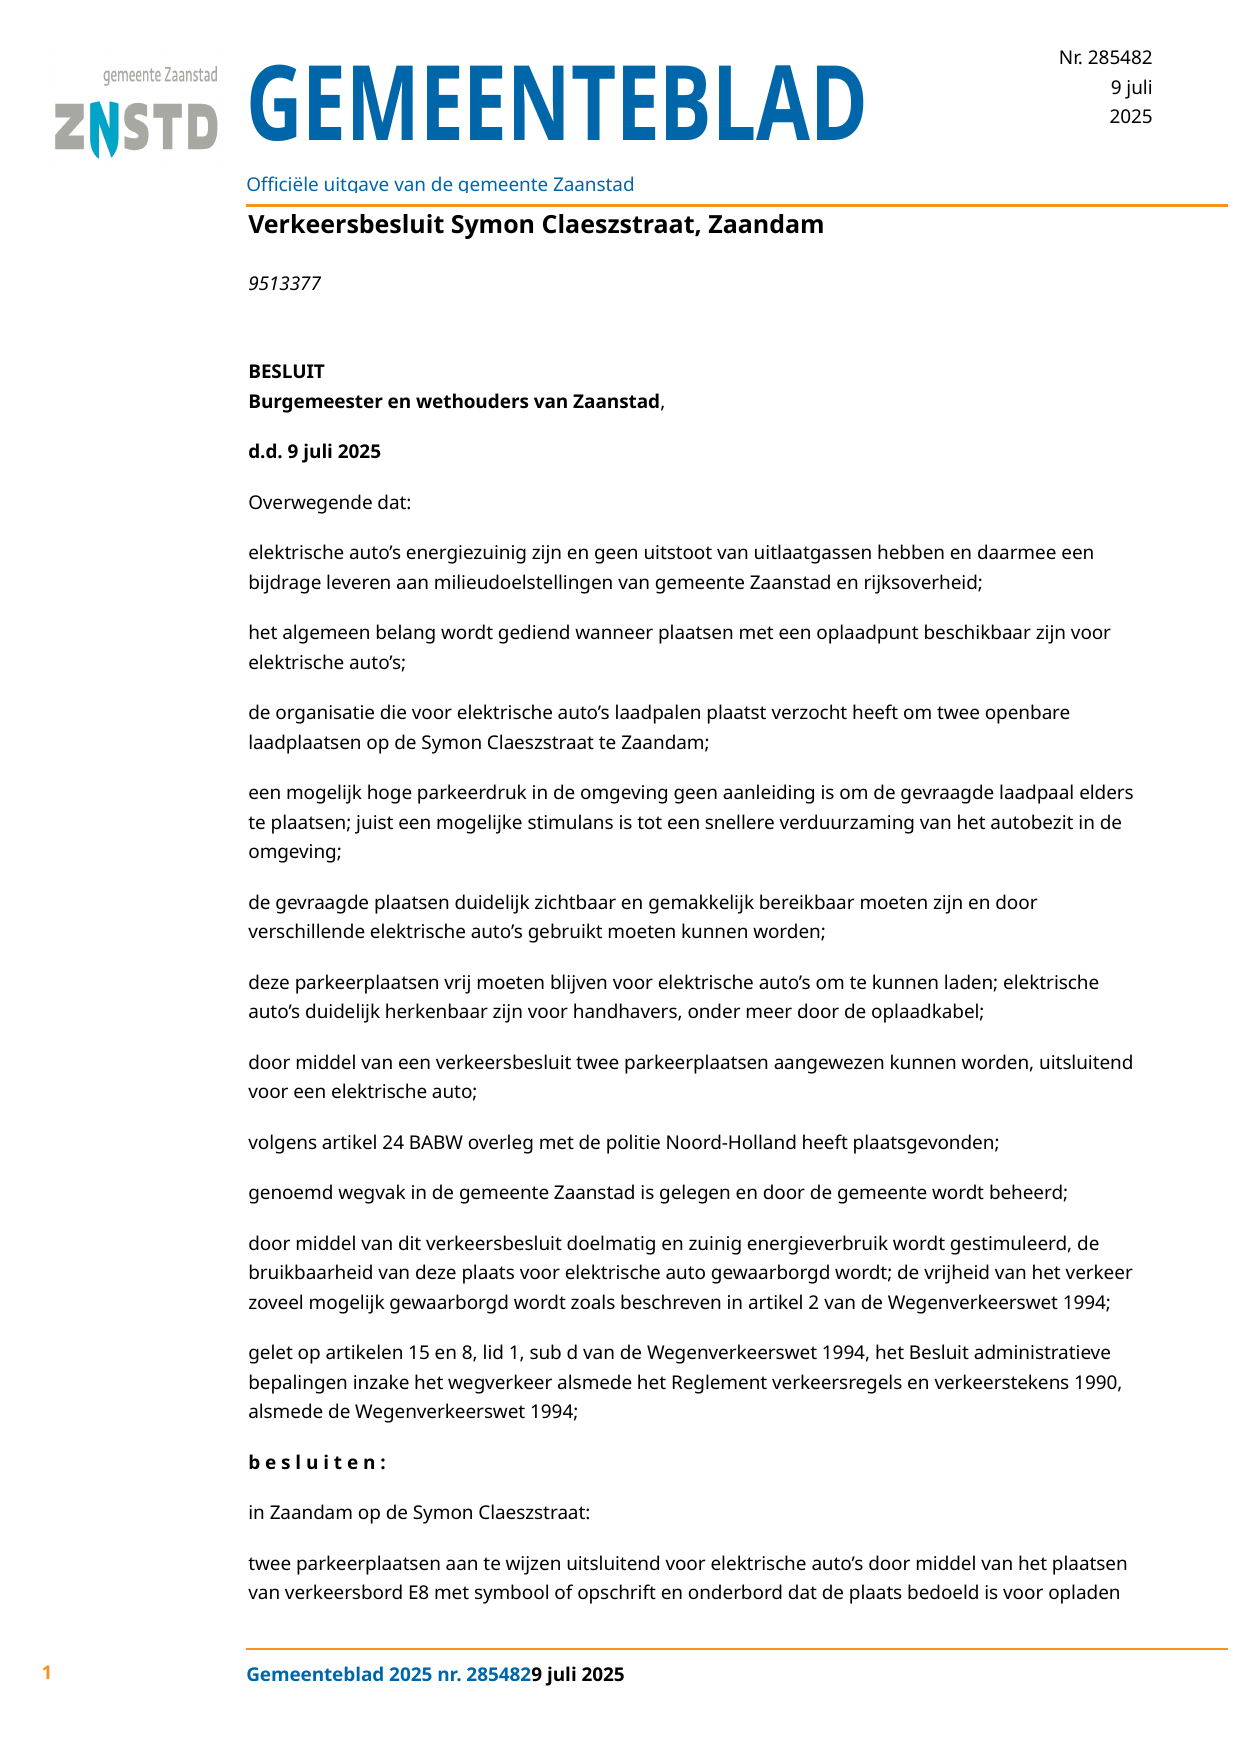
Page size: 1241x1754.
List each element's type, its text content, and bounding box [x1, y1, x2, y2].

text d.d. 9 juli 2025 [248, 439, 1152, 464]
text gelet op artikelen 15 en 8, lid 1, sub d van de Wegenverkeerswet 1994, het Besluit administratieve bepalingen inzake het wegverkeer alsmede het Reglement verkeersregels en verkeerstekens 1990, alsmede de Wegenverkeerswet 1994; [248, 1339, 1152, 1424]
text de organisatie die voor elektrische auto’s laadpalen plaatst verzocht heeft om twee openbare laadplaatsen op de Symon Claeszstraat te Zaandam; [248, 699, 1152, 755]
text genoemd wegvak in de gemeente Zaanstad is gelegen en door de gemeente wordt beheerd; [248, 1179, 1152, 1205]
text deze parkeerplaatsen vrij moeten blijven voor elektrische auto’s om te kunnen laden; elektrische auto’s duidelijk herkenbaar zijn voor handhavers, onder meer door de oplaadkabel; [248, 969, 1152, 1024]
text twee parkeerplaatsen aan te wijzen uitsluitend voor elektrische auto’s door middel van het plaatsen van verkeersbord E8 met symbool of opschrift en onderbord dat de plaats bedoeld is voor opladen [248, 1550, 1152, 1605]
text de gevraagde plaatsen duidelijk zichtbaar en gemakkelijk bereikbaar moeten zijn en door verschillende elektrische auto’s gebruikt moeten kunnen worden; [248, 889, 1152, 944]
text b e s l u i t e n : [248, 1449, 1152, 1475]
text door middel van dit verkeersbesluit doelmatig en zuinig energieverbruik wordt gestimuleerd, de bruikbaarheid van deze plaats voor elektrische auto gewaarborgd wordt; de vrijheid van het verkeer zoveel mogelijk gewaarborgd wordt zoals beschreven in artikel 2 van de Wegenverkeerswet 1994; [248, 1230, 1152, 1315]
text Verkeersbesluit Symon Claeszstraat, Zaandam [248, 207, 1152, 241]
text elektrische auto’s energiezuinig zijn en geen uitstoot van uitlaatgassen hebben en daarmee een bijdrage leveren aan milieudoelstellingen van gemeente Zaanstad en rijksoverheid; [248, 539, 1152, 595]
text een mogelijk hoge parkeerdruk in de omgeving geen aanleiding is om de gevraagde laadpaal elders te plaatsen; juist een mogelijke stimulans is tot een snellere verduurzaming van het autobezit in de omgeving; [248, 779, 1152, 864]
text BESLUIT [248, 359, 1152, 384]
text 9513377 [248, 270, 1152, 296]
text in Zaandam op de Symon Claeszstraat: [248, 1499, 1152, 1525]
text Overwegende dat: [248, 489, 1152, 515]
text het algemeen belang wordt gediend wanneer plaatsen met een oplaadpunt beschikbaar zijn voor elektrische auto’s; [248, 619, 1152, 675]
text volgens artikel 24 BABW overleg met de politie Noord-Holland heeft plaatsgevonden; [248, 1129, 1152, 1155]
picture [41, 47, 231, 172]
text door middel van een verkeersbesluit twee parkeerplaatsen aangewezen kunnen worden, uitsluitend voor een elektrische auto; [248, 1049, 1152, 1104]
text Burgemeester en wethouders van Zaanstad, [248, 388, 1152, 414]
